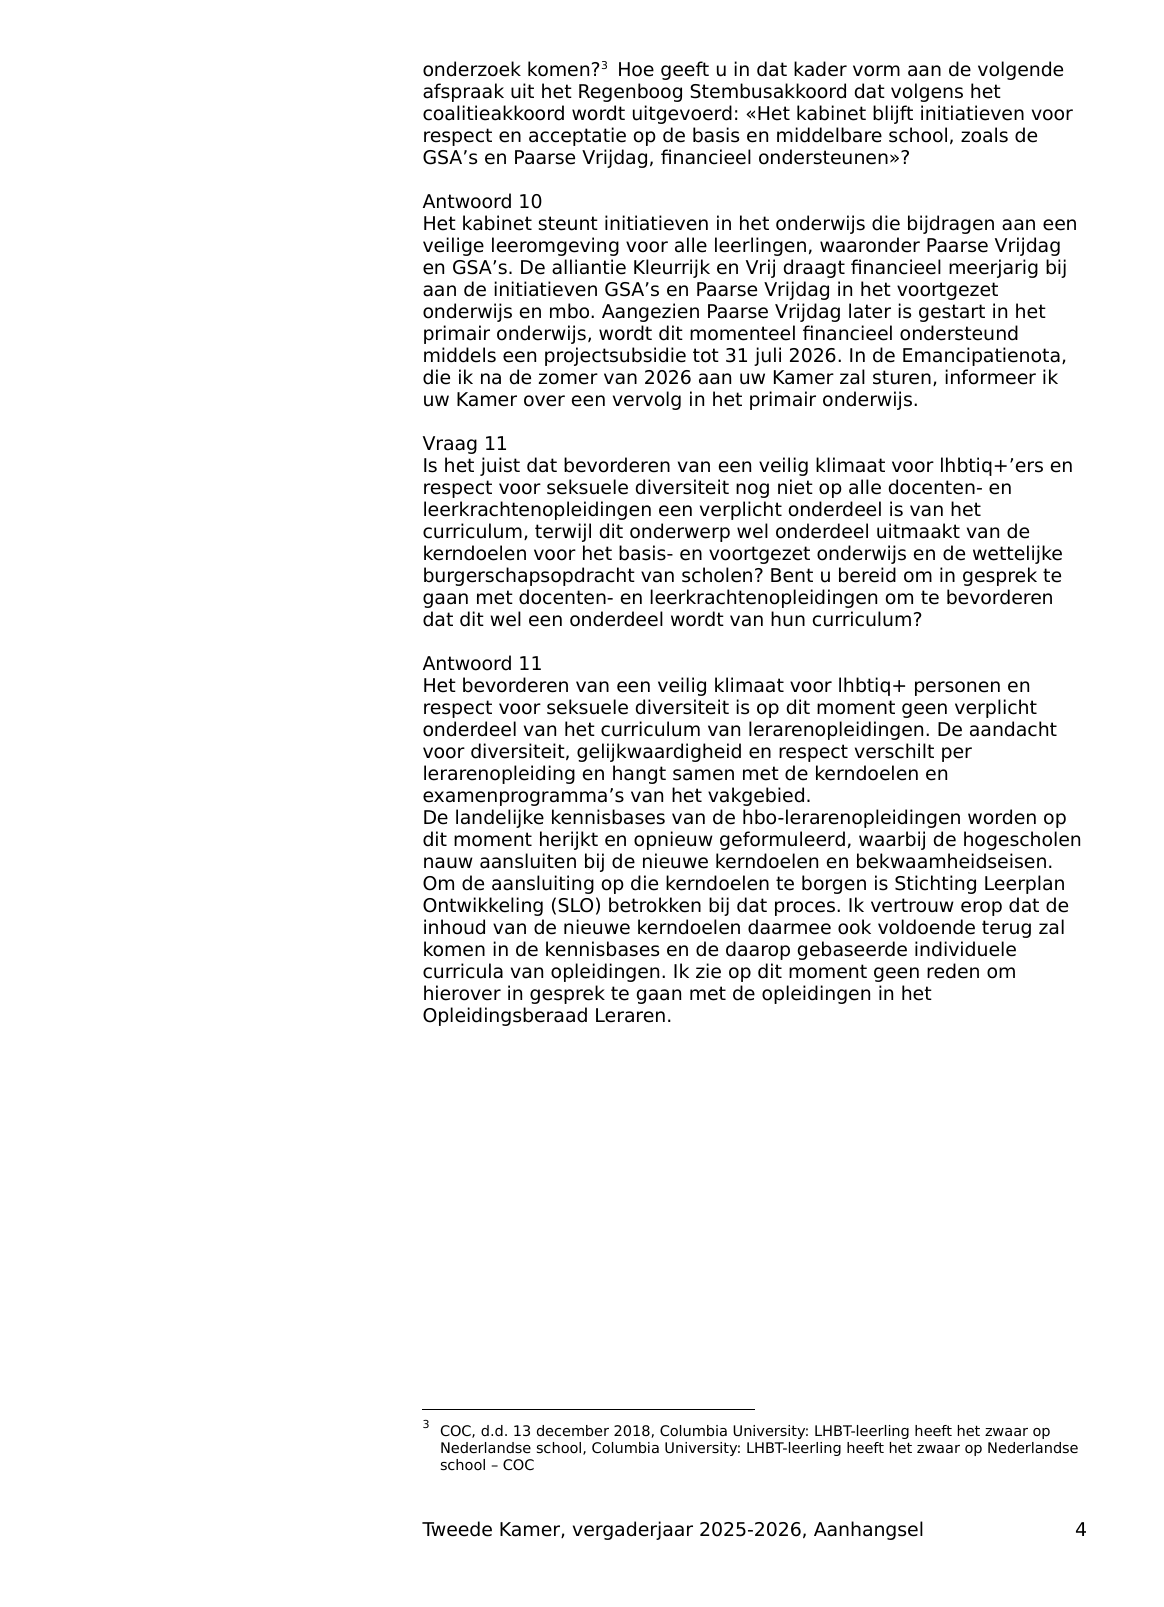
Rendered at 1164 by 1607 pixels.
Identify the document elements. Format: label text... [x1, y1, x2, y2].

text Het bevorderen van een veilig klimaat voor lhbtiq+ personen en respect voor seksuele diversiteit is op dit moment geen verplicht onderdeel van het curriculum van lerarenopleidingen. De aandacht voor diversiteit, gelijkwaardigheid en respect verschilt per lerarenopleiding en hangt samen met de kerndoelen en examenprogramma’s van het vakgebied. [422, 675, 1087, 807]
text Is het juist dat bevorderen van een veilig klimaat voor lhbtiq+’ers en respect voor seksuele diversiteit nog niet op alle docenten- en leerkrachtenopleidingen een verplicht onderdeel is van het curriculum, terwijl dit onderwerp wel onderdeel uitmaakt van de kerndoelen voor het basis- en voortgezet onderwijs en de wettelijke burgerschapsopdracht van scholen? Bent u bereid om in gesprek te gaan met docenten- en leerkrachtenopleidingen om te bevorderen dat dit wel een onderdeel wordt van hun curriculum? [422, 455, 1087, 631]
text Antwoord 10 [422, 191, 1087, 213]
text Het kabinet steunt initiatieven in het onderwijs die bijdragen aan een veilige leeromgeving voor alle leerlingen, waaronder Paarse Vrijdag en GSA’s. De alliantie Kleurrijk en Vrij draagt financieel meerjarig bij aan de initiatieven GSA’s en Paarse Vrijdag in het voortgezet onderwijs en mbo. Aangezien Paarse Vrijdag later is gestart in het primair onderwijs, wordt dit momenteel financieel ondersteund middels een projectsubsidie tot 31 juli 2026. In de Emancipatienota, die ik na de zomer van 2026 aan uw Kamer zal sturen, informeer ik uw Kamer over een vervolg in het primair onderwijs. [422, 213, 1087, 411]
text Antwoord 11 [422, 653, 1087, 675]
text Vraag 11 [422, 433, 1087, 455]
text COC, d.d. 13 december 2018, Columbia University: LHBT-leerling heeft het zwaar op Nederlandse school, Columbia University: LHBT-leerling heeft het zwaar op Nederlandse school – COC [422, 1418, 1087, 1474]
text onderzoek komen? Hoe geeft u in dat kader vorm aan de volgende afspraak uit het Regenboog Stembusakkoord dat volgens het coalitieakkoord wordt uitgevoerd: «Het kabinet blijft initiatieven voor respect en acceptatie op de basis en middelbare school, zoals de GSA’s en Paarse Vrijdag, financieel ondersteunen»? [422, 59, 1087, 169]
text De landelijke kennisbases van de hbo-lerarenopleidingen worden op dit moment herijkt en opnieuw geformuleerd, waarbij de hogescholen nauw aansluiten bij de nieuwe kerndoelen en bekwaamheidseisen. Om de aansluiting op die kerndoelen te borgen is Stichting Leerplan Ontwikkeling (SLO) betrokken bij dat proces. Ik vertrouw erop dat de inhoud van de nieuwe kerndoelen daarmee ook voldoende terug zal komen in de kennisbases en de daarop gebaseerde individuele curricula van opleidingen. Ik zie op dit moment geen reden om hierover in gesprek te gaan met de opleidingen in het Opleidingsberaad Leraren. [422, 807, 1087, 1027]
